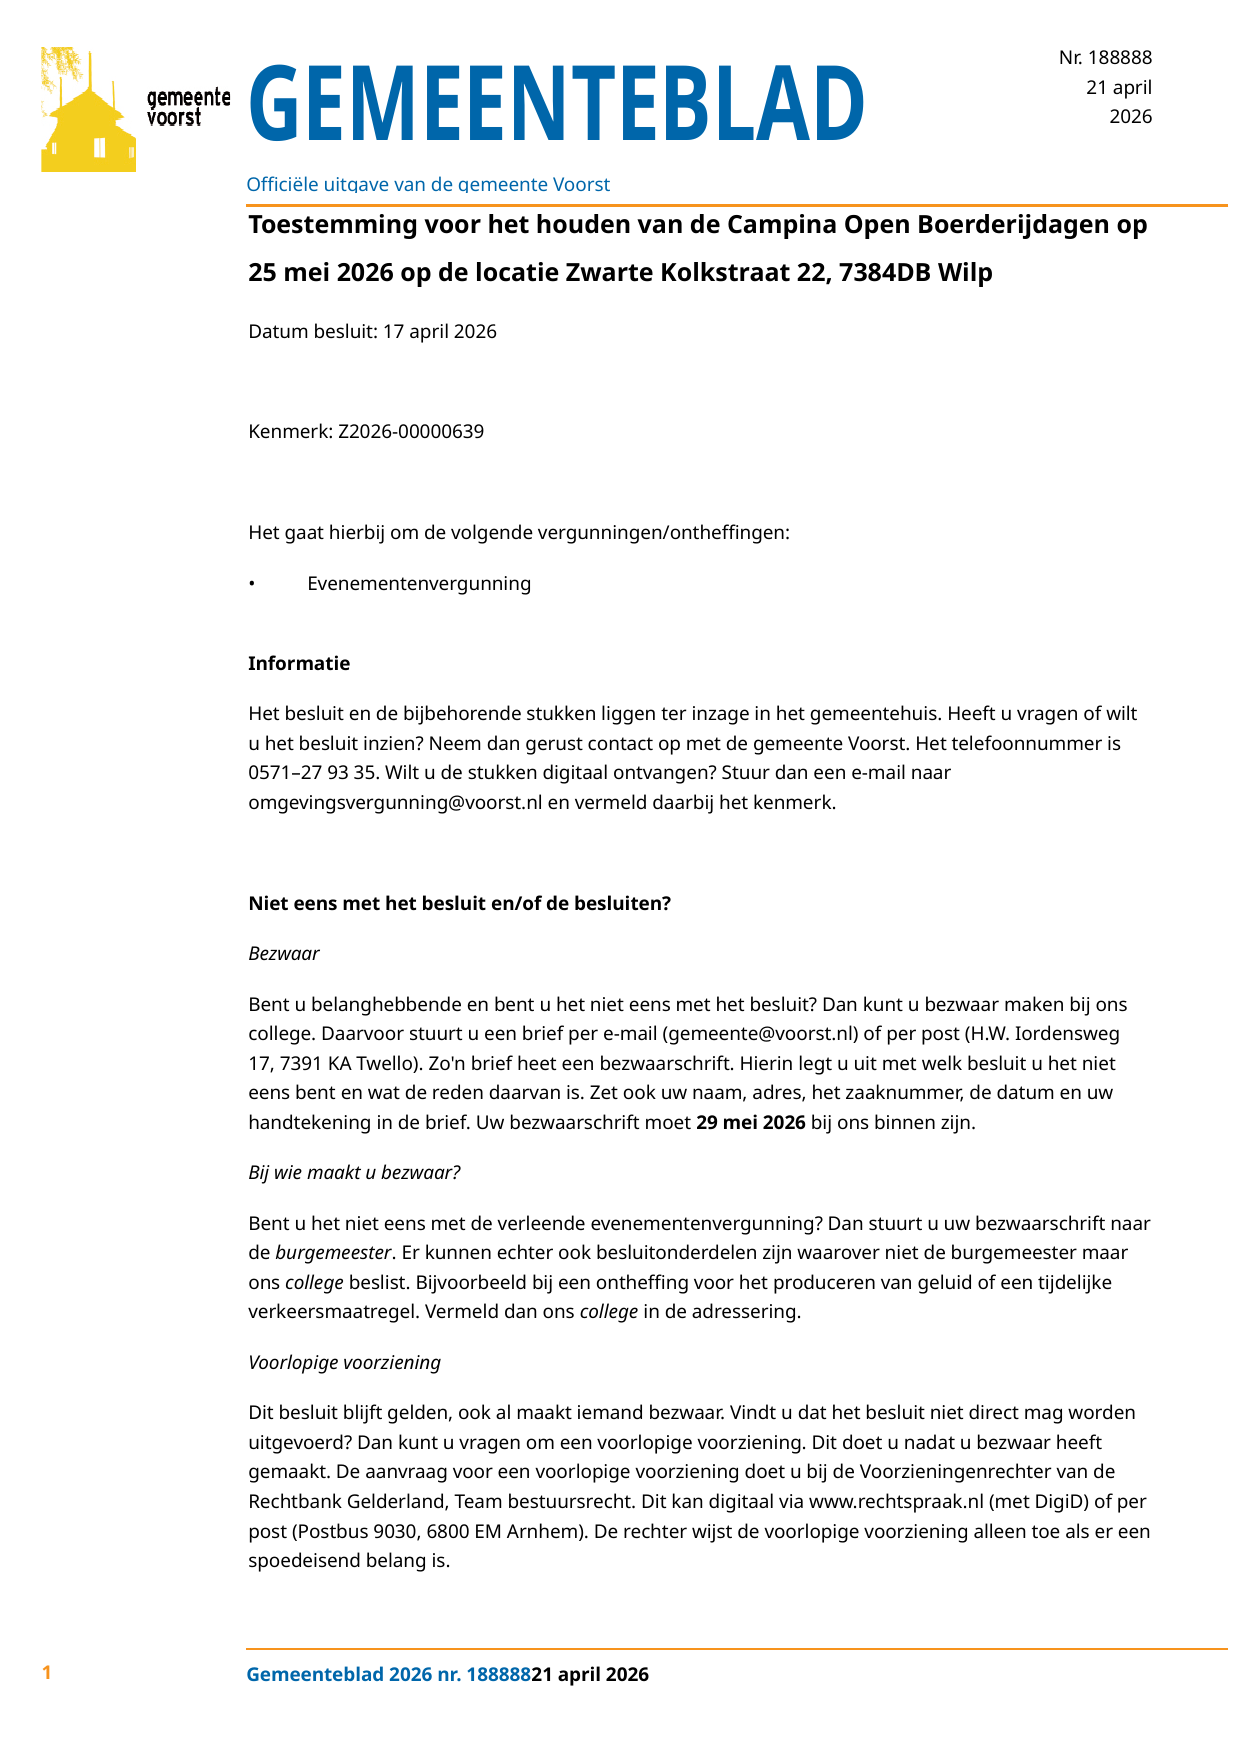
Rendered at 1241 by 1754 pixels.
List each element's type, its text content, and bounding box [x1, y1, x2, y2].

text Niet eens met het besluit en/of de besluiten? [248, 890, 1152, 916]
text Voorlopige voorziening [248, 1349, 1152, 1375]
text Toestemming voor het houden van de Campina Open Boerderijdagen op 25 mei 2026 op de locatie Zwarte Kolkstraat 22, 7384DB Wilp [248, 207, 1152, 288]
list Evenementenvergunning [248, 570, 1152, 596]
text Dit besluit blijft gelden, ook al maakt iemand bezwaar. Vindt u dat het besluit niet direct mag worden uitgevoerd? Dan kunt u vragen om een voorlopige voorziening. Dit doet u nadat u bezwaar heeft gemaakt. De aanvraag voor een voorlopige voorziening doet u bij de Voorzieningenrechter van de Rechtbank Gelderland, Team bestuursrecht. Dit kan digitaal via www.rechtspraak.nl (met DigiD) of per post (Postbus 9030, 6800 EM Arnhem). De rechter wijst de voorlopige voorziening alleen toe als er een spoedeisend belang is. [248, 1399, 1152, 1573]
text Bezwaar [248, 940, 1152, 966]
text Het besluit en de bijbehorende stukken liggen ter inzage in het gemeentehuis. Heeft u vragen of wilt u het besluit inzien? Neem dan gerust contact op met de gemeente Voorst. Het telefoonnummer is 0571–27 93 35. Wilt u de stukken digitaal ontvangen? Stuur dan een e-mail naar omgevingsvergunning@voorst.nl en vermeld daarbij het kenmerk. [248, 700, 1152, 815]
text Bent u belanghebbende en bent u het niet eens met het besluit? Dan kunt u bezwaar maken bij ons college. Daarvoor stuurt u een brief per e-mail (gemeente@voorst.nl) of per post (H.W. Iordensweg 17, 7391 KA Twello). Zo'n brief heet een bezwaarschrift. Hierin legt u uit met welk besluit u het niet eens bent en wat de reden daarvan is. Zet ook uw naam, adres, het zaaknummer, de datum en uw handtekening in de brief. Uw bezwaarschrift moet 29 mei 2026 bij ons binnen zijn. [248, 991, 1152, 1135]
text Kenmerk: Z2026-00000639 [248, 419, 1152, 444]
text Bij wie maakt u bezwaar? [248, 1159, 1152, 1185]
text Het gaat hierbij om de volgende vergunningen/ontheffingen: [248, 519, 1152, 545]
text Informatie [248, 650, 1152, 676]
text Bent u het niet eens met de verleende evenementenvergunning? Dan stuurt u uw bezwaarschrift naar de burgemeester. Er kunnen echter ook besluitonderdelen zijn waarover niet de burgemeester maar ons college beslist. Bijvoorbeeld bij een ontheffing voor het produceren van geluid of een tijdelijke verkeersmaatregel. Vermeld dan ons college in de adressering. [248, 1210, 1152, 1324]
picture [41, 47, 231, 172]
text Datum besluit: 17 april 2026 [248, 318, 1152, 344]
